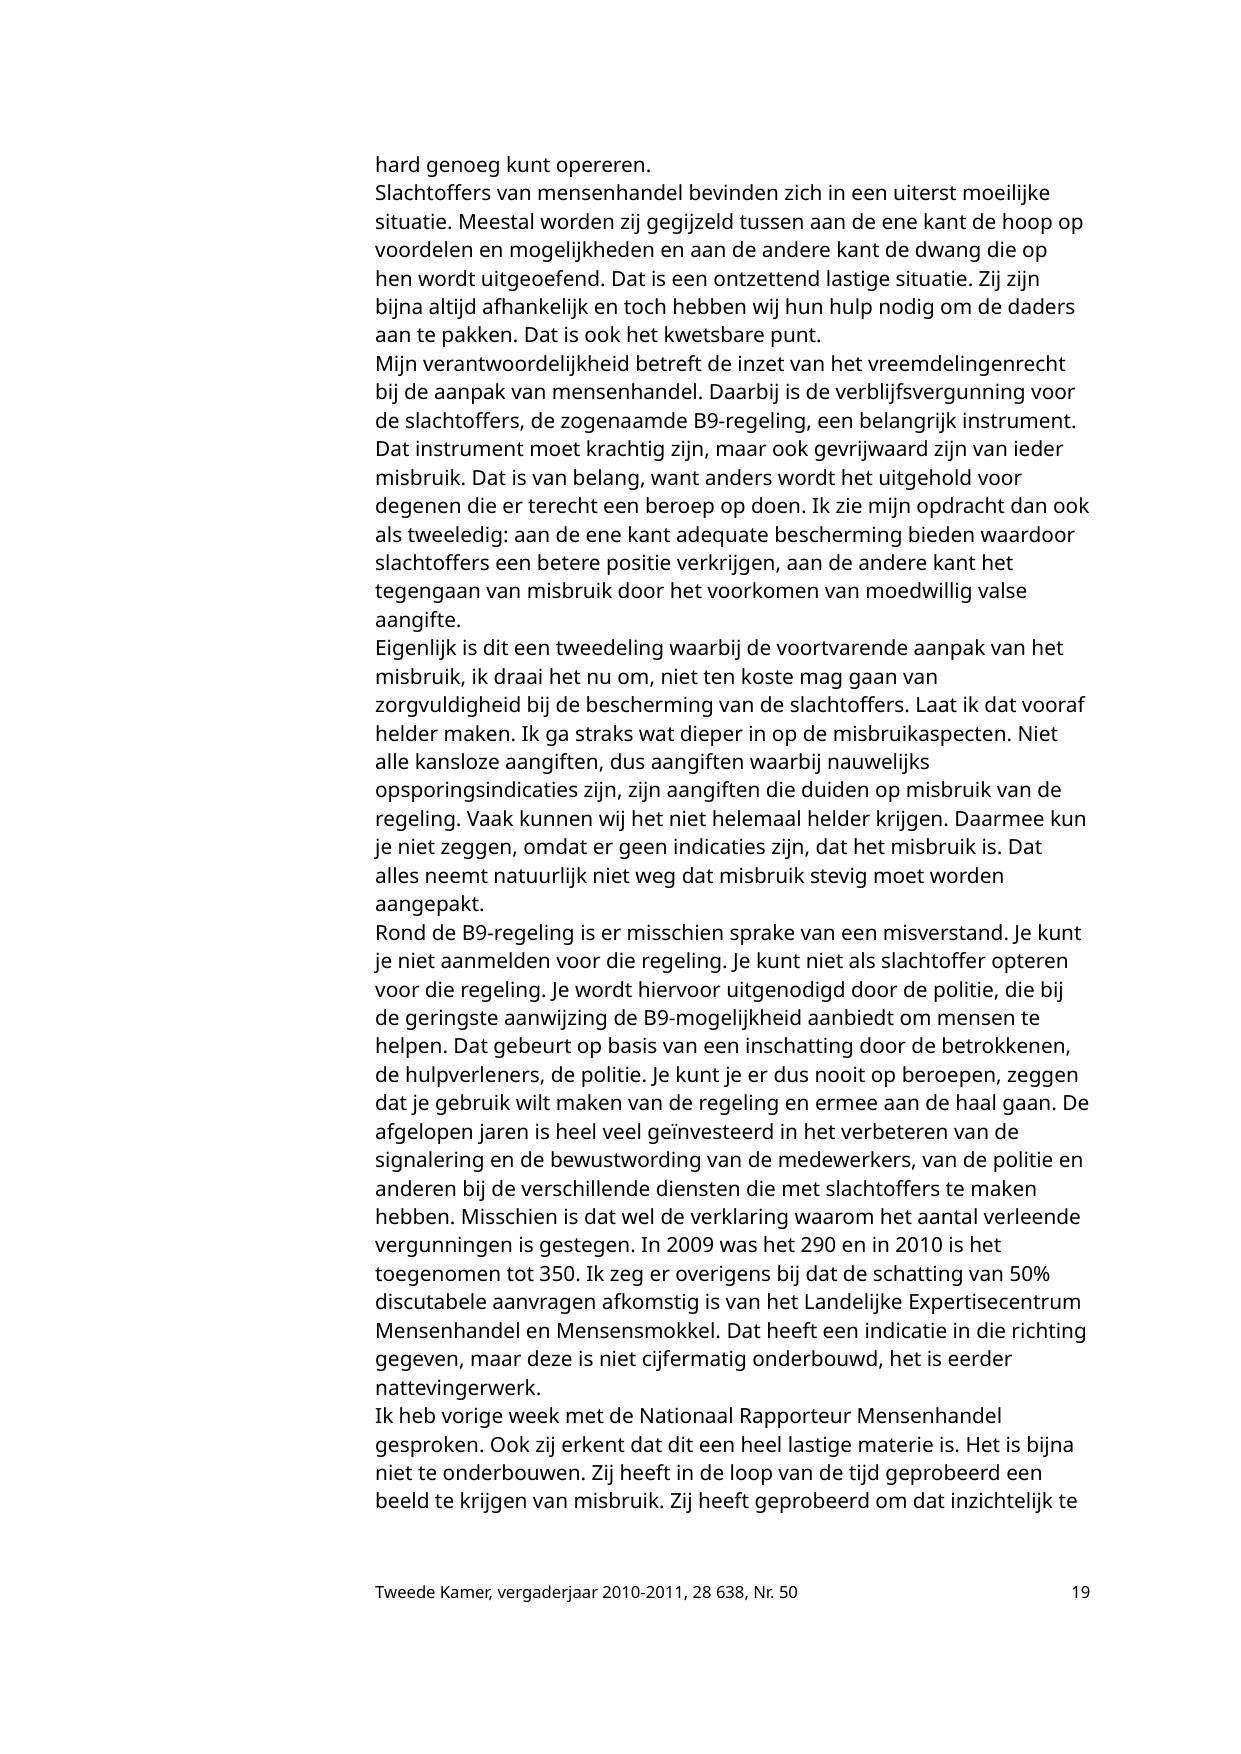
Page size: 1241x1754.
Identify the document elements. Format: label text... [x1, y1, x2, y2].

text Ik heb vorige week met de Nationaal Rapporteur Mensenhandel gesproken. Ook zij erkent dat dit een heel lastige materie is. Het is bijna niet te onderbouwen. Zij heeft in de loop van de tijd geprobeerd een beeld te krijgen van misbruik. Zij heeft geprobeerd om dat inzichtelijk te [375, 1401, 1090, 1515]
text hard genoeg kunt opereren. [375, 150, 1090, 178]
text Slachtoffers van mensenhandel bevinden zich in een uiterst moeilijke situatie. Meestal worden zij gegijzeld tussen aan de ene kant de hoop op voordelen en mogelijkheden en aan de andere kant de dwang die op hen wordt uitgeoefend. Dat is een ontzettend lastige situatie. Zij zijn bijna altijd afhankelijk en toch hebben wij hun hulp nodig om de daders aan te pakken. Dat is ook het kwetsbare punt. [375, 178, 1090, 349]
text Rond de B9-regeling is er misschien sprake van een misverstand. Je kunt je niet aanmelden voor die regeling. Je kunt niet als slachtoffer opteren voor die regeling. Je wordt hiervoor uitgenodigd door de politie, die bij de geringste aanwijzing de B9-mogelijkheid aanbiedt om mensen te helpen. Dat gebeurt op basis van een inschatting door de betrokkenen, de hulpverleners, de politie. Je kunt je er dus nooit op beroepen, zeggen dat je gebruik wilt maken van de regeling en ermee aan de haal gaan. De afgelopen jaren is heel veel geïnvesteerd in het verbeteren van de signalering en de bewustwording van de medewerkers, van de politie en anderen bij de verschillende diensten die met slachtoffers te maken hebben. Misschien is dat wel de verklaring waarom het aantal verleende vergunningen is gestegen. In 2009 was het 290 en in 2010 is het toegenomen tot 350. Ik zeg er overigens bij dat de schatting van 50% discutabele aanvragen afkomstig is van het Landelijke Expertisecentrum Mensenhandel en Mensensmokkel. Dat heeft een indicatie in die richting gegeven, maar deze is niet cijfermatig onderbouwd, het is eerder nattevingerwerk. [375, 918, 1090, 1401]
text Mijn verantwoordelijkheid betreft de inzet van het vreemdelingenrecht bij de aanpak van mensenhandel. Daarbij is de verblijfsvergunning voor de slachtoffers, de zogenaamde B9-regeling, een belangrijk instrument. Dat instrument moet krachtig zijn, maar ook gevrijwaard zijn van ieder misbruik. Dat is van belang, want anders wordt het uitgehold voor degenen die er terecht een beroep op doen. Ik zie mijn opdracht dan ook als tweeledig: aan de ene kant adequate bescherming bieden waardoor slachtoffers een betere positie verkrijgen, aan de andere kant het tegengaan van misbruik door het voorkomen van moedwillig valse aangifte. [375, 349, 1090, 633]
text Eigenlijk is dit een tweedeling waarbij de voortvarende aanpak van het misbruik, ik draai het nu om, niet ten koste mag gaan van zorgvuldigheid bij de bescherming van de slachtoffers. Laat ik dat vooraf helder maken. Ik ga straks wat dieper in op de misbruikaspecten. Niet alle kansloze aangiften, dus aangiften waarbij nauwelijks opsporingsindicaties zijn, zijn aangiften die duiden op misbruik van de regeling. Vaak kunnen wij het niet helemaal helder krijgen. Daarmee kun je niet zeggen, omdat er geen indicaties zijn, dat het misbruik is. Dat alles neemt natuurlijk niet weg dat misbruik stevig moet worden aangepakt. [375, 633, 1090, 918]
